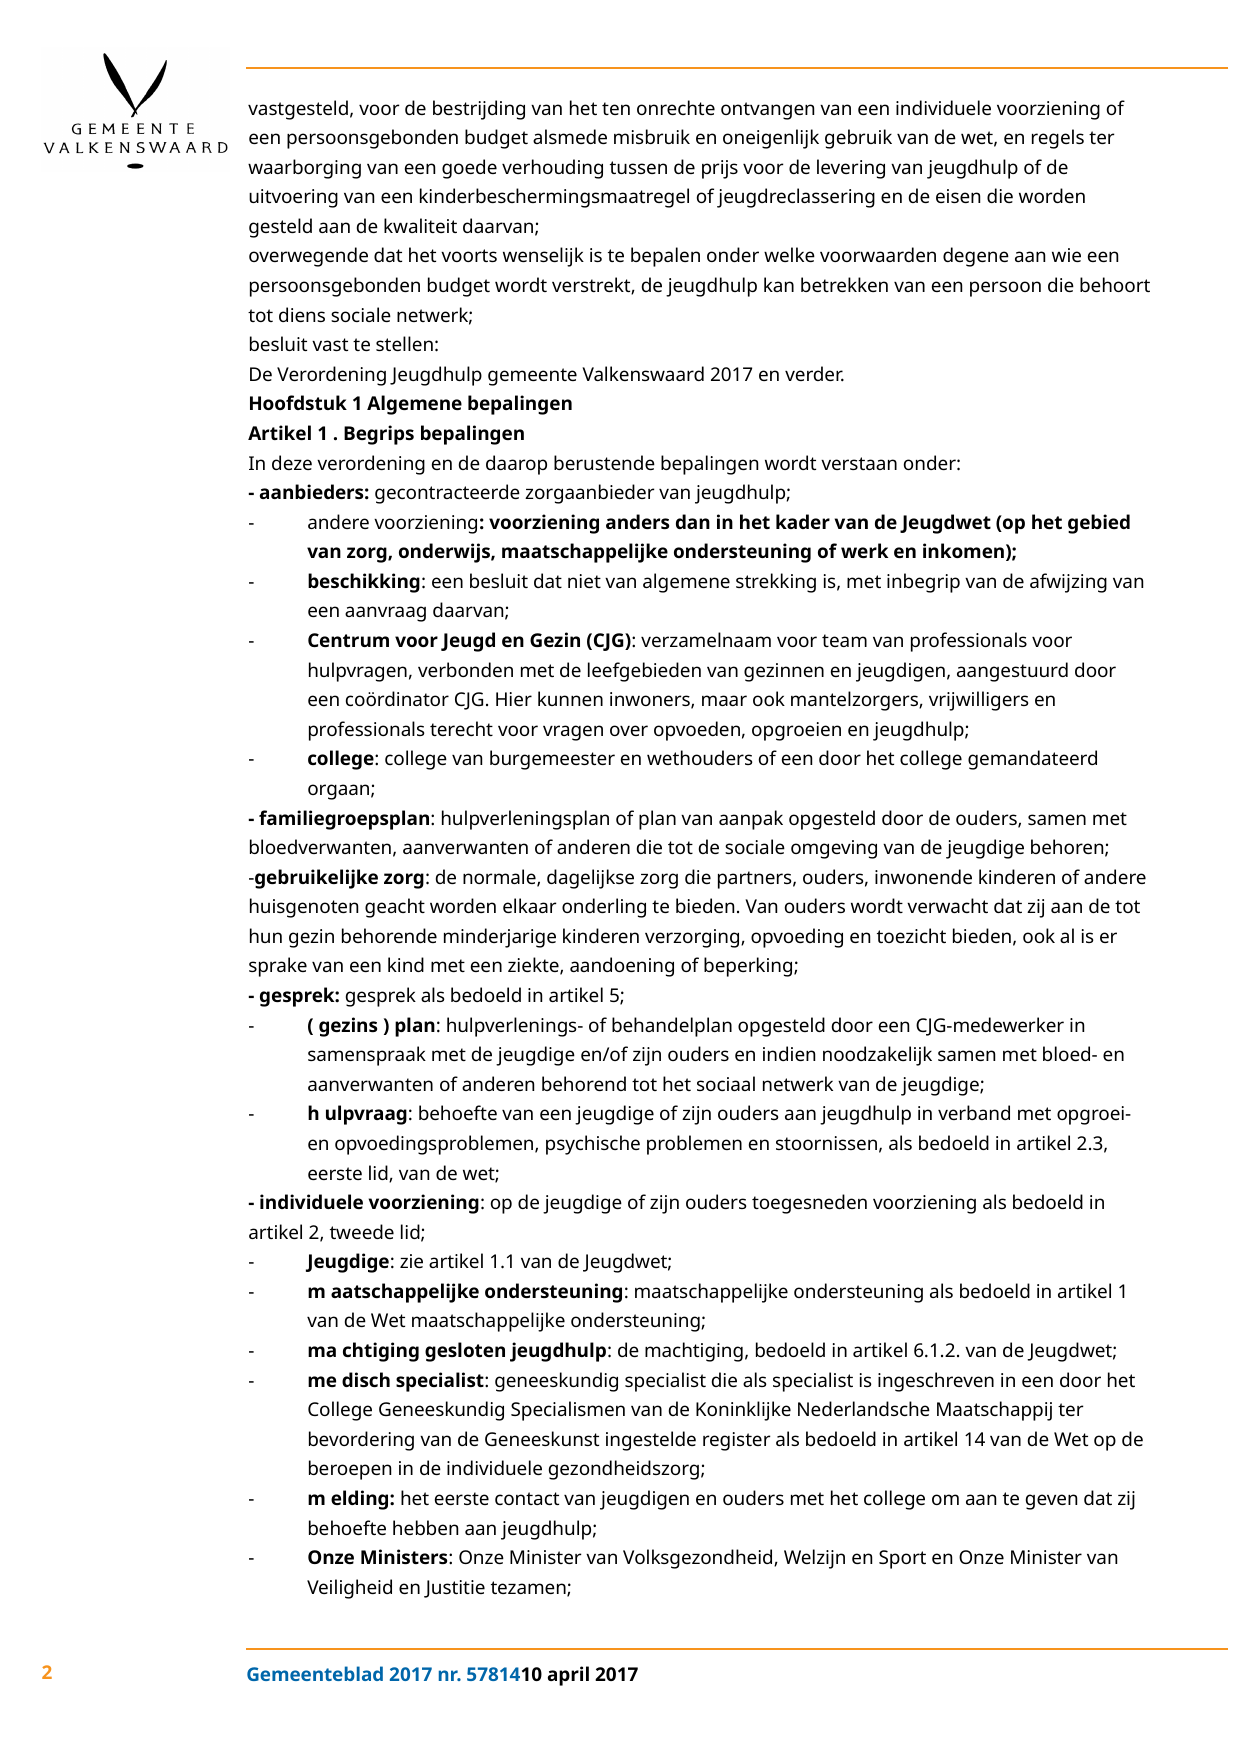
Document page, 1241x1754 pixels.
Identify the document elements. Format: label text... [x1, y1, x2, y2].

text - individuele voorziening: op de jeugdige of zijn ouders toegesneden voorziening als bedoeld in artikel 2, tweede lid; [248, 1189, 1152, 1245]
list Jeugdige: zie artikel 1.1 van de Jeugdwet; [248, 1248, 1152, 1274]
list beschikking: een besluit dat niet van algemene strekking is, met inbegrip van de afwijzing van een aanvraag daarvan; [248, 568, 1152, 623]
text besluit vast te stellen: [248, 331, 1152, 357]
list college: college van burgemeester en wethouders of een door het college gemandateerd orgaan; [248, 746, 1152, 801]
list m elding: het eerste contact van jeugdigen en ouders met het college om aan te geven dat zij behoefte hebben aan jeugdhulp; [248, 1485, 1152, 1541]
text -gebruikelijke zorg: de normale, dagelijkse zorg die partners, ouders, inwonende kinderen of andere huisgenoten geacht worden elkaar onderling te bieden. Van ouders wordt verwacht dat zij aan de tot hun gezin behorende minderjarige kinderen verzorging, opvoeding en toezicht bieden, ook al is er sprake van een kind met een ziekte, aandoening of beperking; [248, 864, 1152, 978]
text - aanbieders: gecontracteerde zorgaanbieder van jeugdhulp; [248, 479, 1152, 505]
list Centrum voor Jeugd en Gezin (CJG): verzamelnaam voor team van professionals voor hulpvragen, verbonden met de leefgebieden van gezinnen en jeugdigen, aangestuurd door een coördinator CJG. Hier kunnen inwoners, maar ook mantelzorgers, vrijwilligers en professionals terecht voor vragen over opvoeden, opgroeien en jeugdhulp; [248, 627, 1152, 742]
list Onze Ministers: Onze Minister van Volksgezondheid, Welzijn en Sport en Onze Minister van Veiligheid en Justitie tezamen; [248, 1544, 1152, 1600]
list andere voorziening: voorziening anders dan in het kader van de Jeugdwet (op het gebied van zorg, onderwijs, maatschappelijke ondersteuning of werk en inkomen); [248, 509, 1152, 564]
text vastgesteld, voor de bestrijding van het ten onrechte ontvangen van een individuele voorziening of een persoonsgebonden budget alsmede misbruik en oneigenlijk gebruik van de wet, en regels ter waarborging van een goede verhouding tussen de prijs voor de levering van jeugdhulp of de uitvoering van een kinderbeschermingsmaatregel of jeugdreclassering en de eisen die worden gesteld aan de kwaliteit daarvan; [248, 95, 1152, 239]
text - familiegroepsplan: hulpverleningsplan of plan van aanpak opgesteld door de ouders, samen met bloedverwanten, aanverwanten of anderen die tot de sociale omgeving van de jeugdige behoren; [248, 805, 1152, 860]
text Hoofdstuk 1 Algemene bepalingen [248, 391, 1152, 416]
text - gesprek: gesprek als bedoeld in artikel 5; [248, 982, 1152, 1008]
text Artikel 1 . Begrips bepalingen [248, 420, 1152, 446]
list ma chtiging gesloten jeugdhulp: de machtiging, bedoeld in artikel 6.1.2. van de Jeugdwet; [248, 1337, 1152, 1363]
text De Verordening Jeugdhulp gemeente Valkenswaard 2017 en verder. [248, 361, 1152, 387]
list ( gezins ) plan: hulpverlenings- of behandelplan opgesteld door een CJG-medewerker in samenspraak met de jeugdige en/of zijn ouders en indien noodzakelijk samen met bloed- en aanverwanten of anderen behorend tot het sociaal netwerk van de jeugdige; [248, 1012, 1152, 1097]
list me disch specialist: geneeskundig specialist die als specialist is ingeschreven in een door het College Geneeskundig Specialismen van de Koninklijke Nederlandsche Maatschappij ter bevordering van de Geneeskunst ingestelde register als bedoeld in artikel 14 van de Wet op de beroepen in de individuele gezondheidszorg; [248, 1367, 1152, 1481]
text overwegende dat het voorts wenselijk is te bepalen onder welke voorwaarden degene aan wie een persoonsgebonden budget wordt verstrekt, de jeugdhulp kan betrekken van een persoon die behoort tot diens sociale netwerk; [248, 243, 1152, 328]
text In deze verordening en de daarop berustende bepalingen wordt verstaan onder: [248, 450, 1152, 476]
list m aatschappelijke ondersteuning: maatschappelijke ondersteuning als bedoeld in artikel 1 van de Wet maatschappelijke ondersteuning; [248, 1278, 1152, 1333]
picture [41, 47, 231, 172]
list h ulpvraag: behoefte van een jeugdige of zijn ouders aan jeugdhulp in verband met opgroei- en opvoedingsproblemen, psychische problemen en stoornissen, als bedoeld in artikel 2.3, eerste lid, van de wet; [248, 1101, 1152, 1186]
